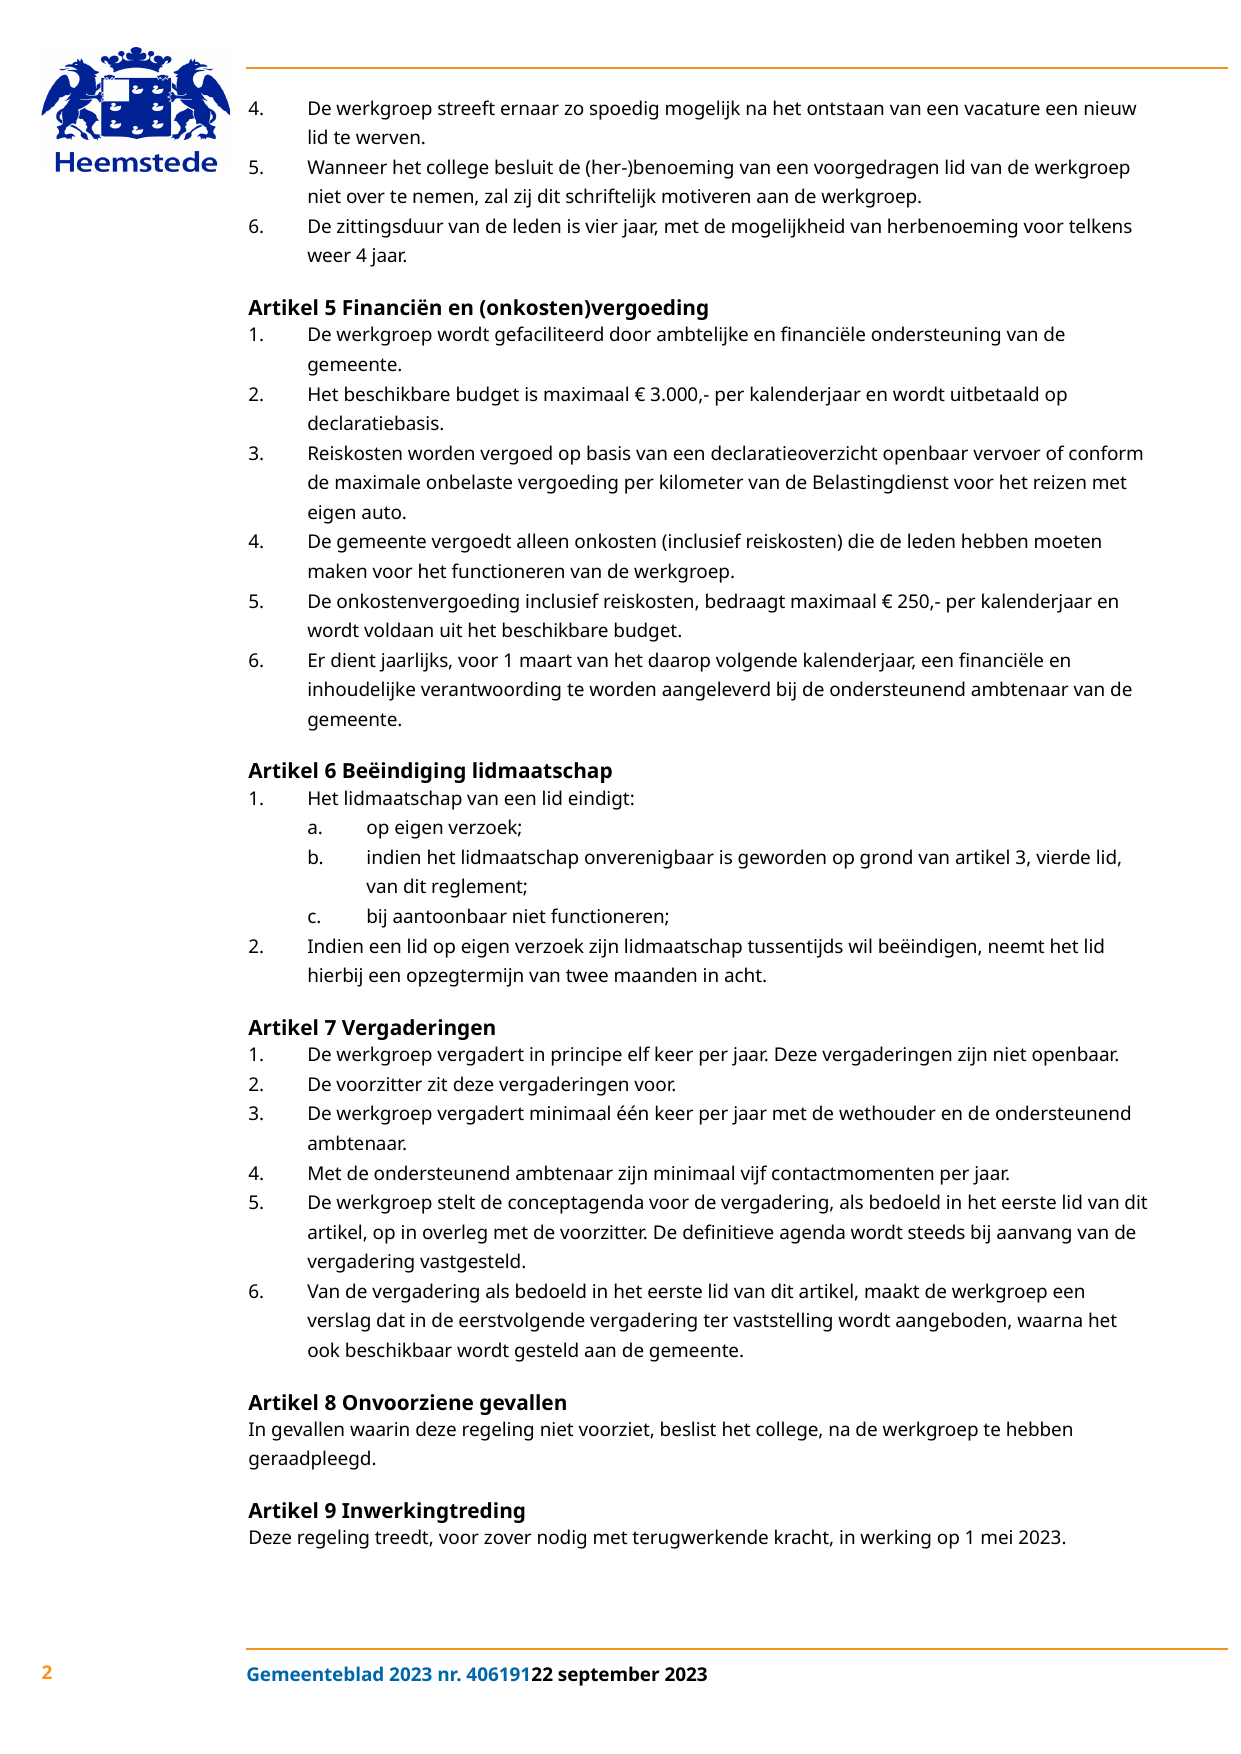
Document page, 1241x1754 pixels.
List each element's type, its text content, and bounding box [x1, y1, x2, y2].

list indien het lidmaatschap onverenigbaar is geworden op grond van artikel 3, vierde lid, van dit reglement; [307, 844, 1152, 899]
text In gevallen waarin deze regeling niet voorziet, beslist het college, na de werkgroep te hebben geraadpleegd. [248, 1416, 1152, 1471]
list Het lidmaatschap van een lid eindigt: [248, 785, 1152, 811]
list De werkgroep wordt gefaciliteerd door ambtelijke en financiële ondersteuning van de gemeente. [248, 322, 1152, 377]
text Artikel 8 Onvoorziene gevallen [248, 1388, 1152, 1416]
list Wanneer het college besluit de (her-)benoeming van een voorgedragen lid van de werkgroep niet over te nemen, zal zij dit schriftelijk motiveren aan de werkgroep. [248, 154, 1152, 209]
text Artikel 7 Vergaderingen [248, 1013, 1152, 1041]
list Er dient jaarlijks, voor 1 maart van het daarop volgende kalenderjaar, een financiële en inhoudelijke verantwoording te worden aangeleverd bij de ondersteunend ambtenaar van de gemeente. [248, 647, 1152, 732]
picture [41, 47, 231, 172]
list Indien een lid op eigen verzoek zijn lidmaatschap tussentijds wil beëindigen, neemt het lid hierbij een opzegtermijn van twee maanden in acht. [248, 933, 1152, 988]
list De gemeente vergoedt alleen onkosten (inclusief reiskosten) die de leden hebben moeten maken voor het functioneren van de werkgroep. [248, 529, 1152, 584]
list De werkgroep streeft ernaar zo spoedig mogelijk na het ontstaan van een vacature een nieuw lid te werven. [248, 95, 1152, 150]
list De werkgroep stelt de conceptagenda voor de vergadering, als bedoeld in het eerste lid van dit artikel, op in overleg met de voorzitter. De definitieve agenda wordt steeds bij aanvang van de vergadering vastgesteld. [248, 1189, 1152, 1274]
list De werkgroep vergadert minimaal één keer per jaar met de wethouder en de ondersteunend ambtenaar. [248, 1101, 1152, 1156]
list Het beschikbare budget is maximaal € 3.000,- per kalenderjaar en wordt uitbetaald op declaratiebasis. [248, 381, 1152, 436]
text Deze regeling treedt, voor zover nodig met terugwerkende kracht, in werking op 1 mei 2023. [248, 1524, 1152, 1550]
list bij aantoonbaar niet functioneren; [307, 903, 1152, 929]
list op eigen verzoek; [307, 814, 1152, 840]
list Van de vergadering als bedoeld in het eerste lid van dit artikel, maakt de werkgroep een verslag dat in de eerstvolgende vergadering ter vaststelling wordt aangeboden, waarna het ook beschikbaar wordt gesteld aan de gemeente. [248, 1278, 1152, 1363]
text Artikel 9 Inwerkingtreding [248, 1496, 1152, 1524]
text Artikel 5 Financiën en (onkosten)vergoeding [248, 293, 1152, 322]
list Reiskosten worden vergoed op basis van een declaratieoverzicht openbaar vervoer of conform de maximale onbelaste vergoeding per kilometer van de Belastingdienst voor het reizen met eigen auto. [248, 440, 1152, 525]
list Met de ondersteunend ambtenaar zijn minimaal vijf contactmomenten per jaar. [248, 1160, 1152, 1185]
list De voorzitter zit deze vergaderingen voor. [248, 1071, 1152, 1097]
text Artikel 6 Beëindiging lidmaatschap [248, 757, 1152, 785]
list De zittingsduur van de leden is vier jaar, met de mogelijkheid van herbenoeming voor telkens weer 4 jaar. [248, 213, 1152, 268]
list De onkostenvergoeding inclusief reiskosten, bedraagt maximaal € 250,- per kalenderjaar en wordt voldaan uit het beschikbare budget. [248, 588, 1152, 643]
list De werkgroep vergadert in principe elf keer per jaar. Deze vergaderingen zijn niet openbaar. [248, 1041, 1152, 1067]
